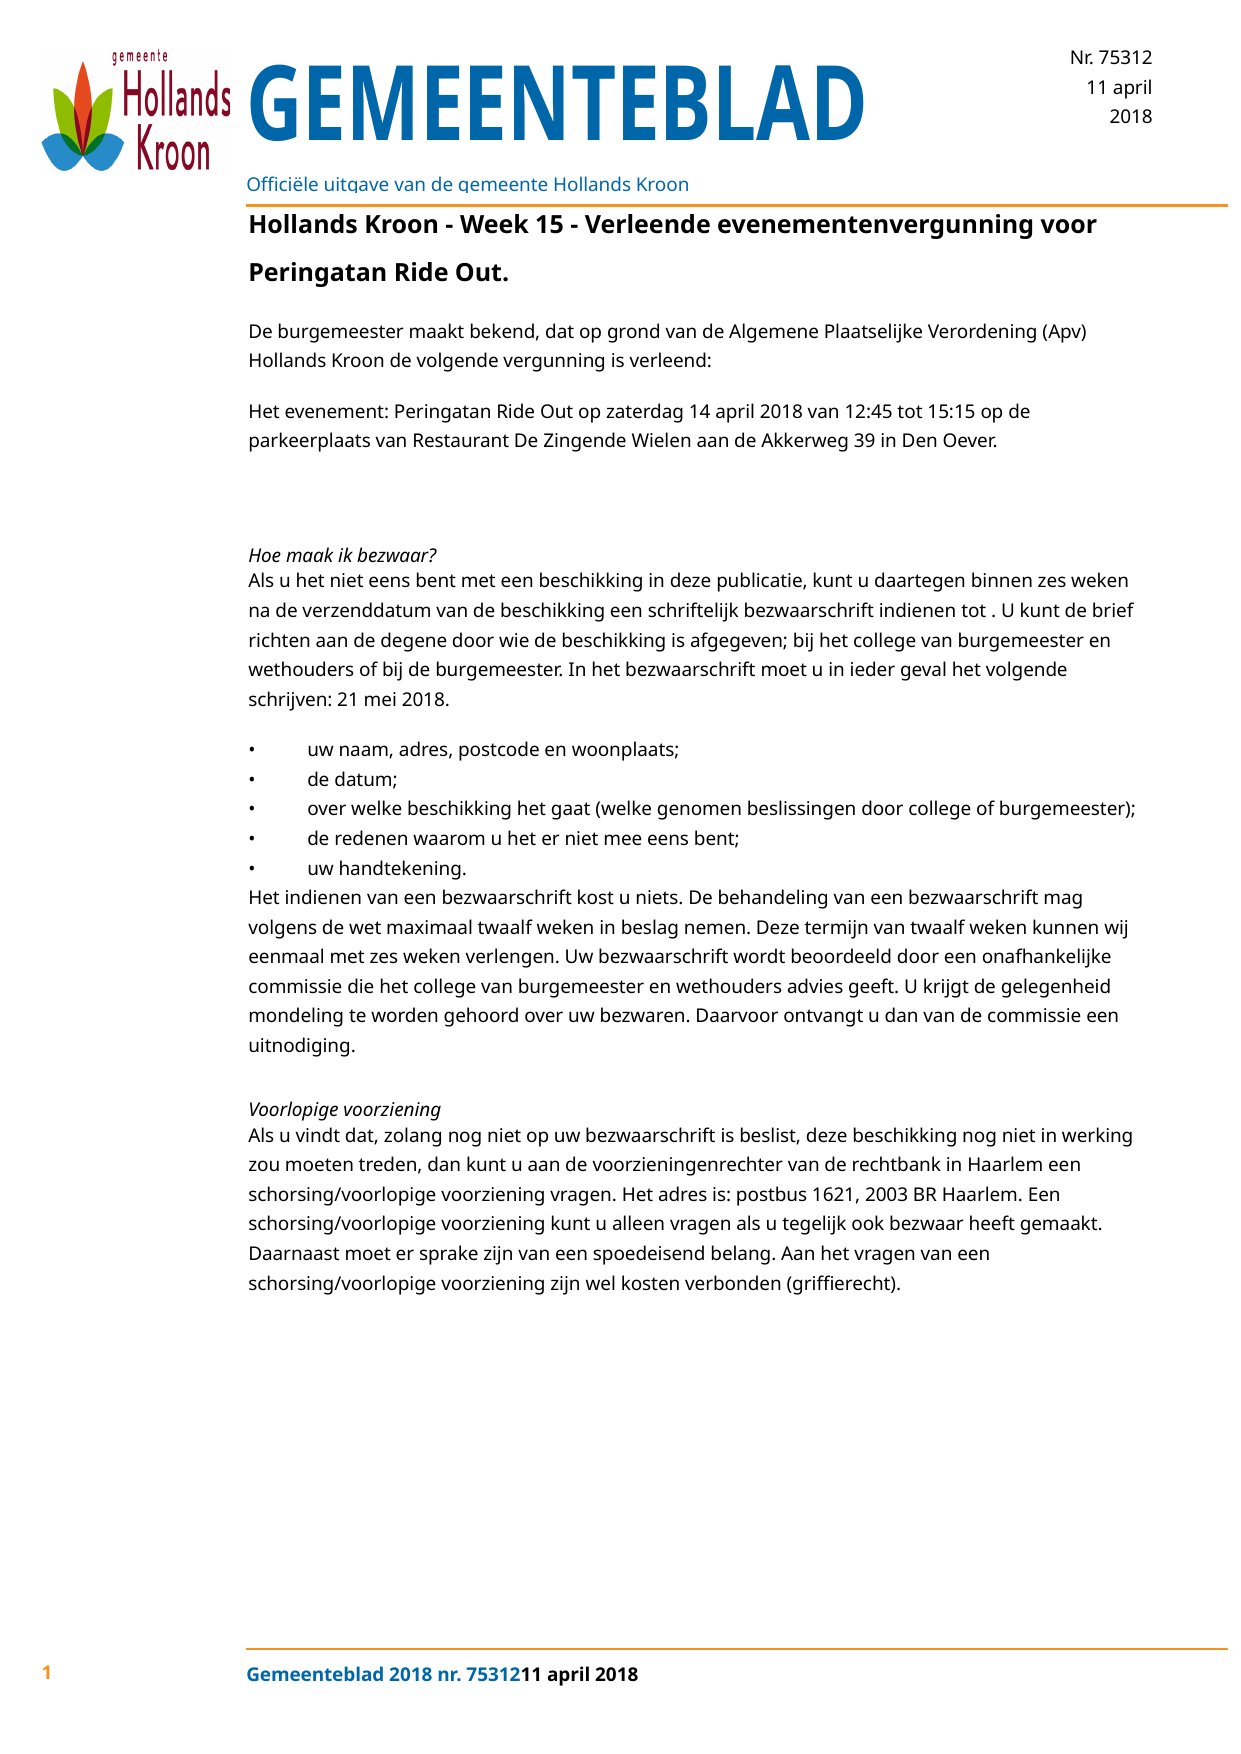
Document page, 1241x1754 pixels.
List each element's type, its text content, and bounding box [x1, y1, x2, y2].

text Het evenement: Peringatan Ride Out op zaterdag 14 april 2018 van 12:45 tot 15:15 op de parkeerplaats van Restaurant De Zingende Wielen aan de Akkerweg 39 in Den Oever. [248, 398, 1152, 453]
list over welke beschikking het gaat (welke genomen beslissingen door college of burgemeester); [248, 796, 1152, 821]
text Voorlopige voorziening [248, 1096, 1152, 1122]
picture [41, 47, 231, 172]
text Als u vindt dat, zolang nog niet op uw bezwaarschrift is beslist, deze beschikking nog niet in werking zou moeten treden, dan kunt u aan de voorzieningenrechter van de rechtbank in Haarlem een schorsing/voorlopige voorziening vragen. Het adres is: postbus 1621, 2003 BR Haarlem. Een schorsing/voorlopige voorziening kunt u alleen vragen als u tegelijk ook bezwaar heeft gemaakt. Daarnaast moet er sprake zijn van een spoedeisend belang. Aan het vragen van een schorsing/voorlopige voorziening zijn wel kosten verbonden (griffierecht). [248, 1122, 1152, 1296]
text Als u het niet eens bent met een beschikking in deze publicatie, kunt u daartegen binnen zes weken na de verzenddatum van de beschikking een schriftelijk bezwaarschrift indienen tot . U kunt de brief richten aan de degene door wie de beschikking is afgegeven; bij het college van burgemeester en wethouders of bij de burgemeester. In het bezwaarschrift moet u in ieder geval het volgende schrijven: 21 mei 2018. [248, 568, 1152, 712]
text Het indienen van een bezwaarschrift kost u niets. De behandeling van een bezwaarschrift mag volgens de wet maximaal twaalf weken in beslag nemen. Deze termijn van twaalf weken kunnen wij eenmaal met zes weken verlengen. Uw bezwaarschrift wordt beoordeeld door een onafhankelijke commissie die het college van burgemeester en wethouders advies geeft. U krijgt de gelegenheid mondeling te worden gehoord over uw bezwaren. Daarvoor ontvangt u dan van de commissie een uitnodiging. [248, 884, 1152, 1058]
list uw handtekening. [248, 855, 1152, 880]
text Hollands Kroon - Week 15 - Verleende evenementenvergunning voor Peringatan Ride Out. [248, 207, 1152, 288]
list uw naam, adres, postcode en woonplaats; [248, 736, 1152, 762]
list de datum; [248, 766, 1152, 792]
text Hoe maak ik bezwaar? [248, 542, 1152, 568]
text De burgemeester maakt bekend, dat op grond van de Algemene Plaatselijke Verordening (Apv) Hollands Kroon de volgende vergunning is verleend: [248, 318, 1152, 373]
list de redenen waarom u het er niet mee eens bent; [248, 825, 1152, 851]
